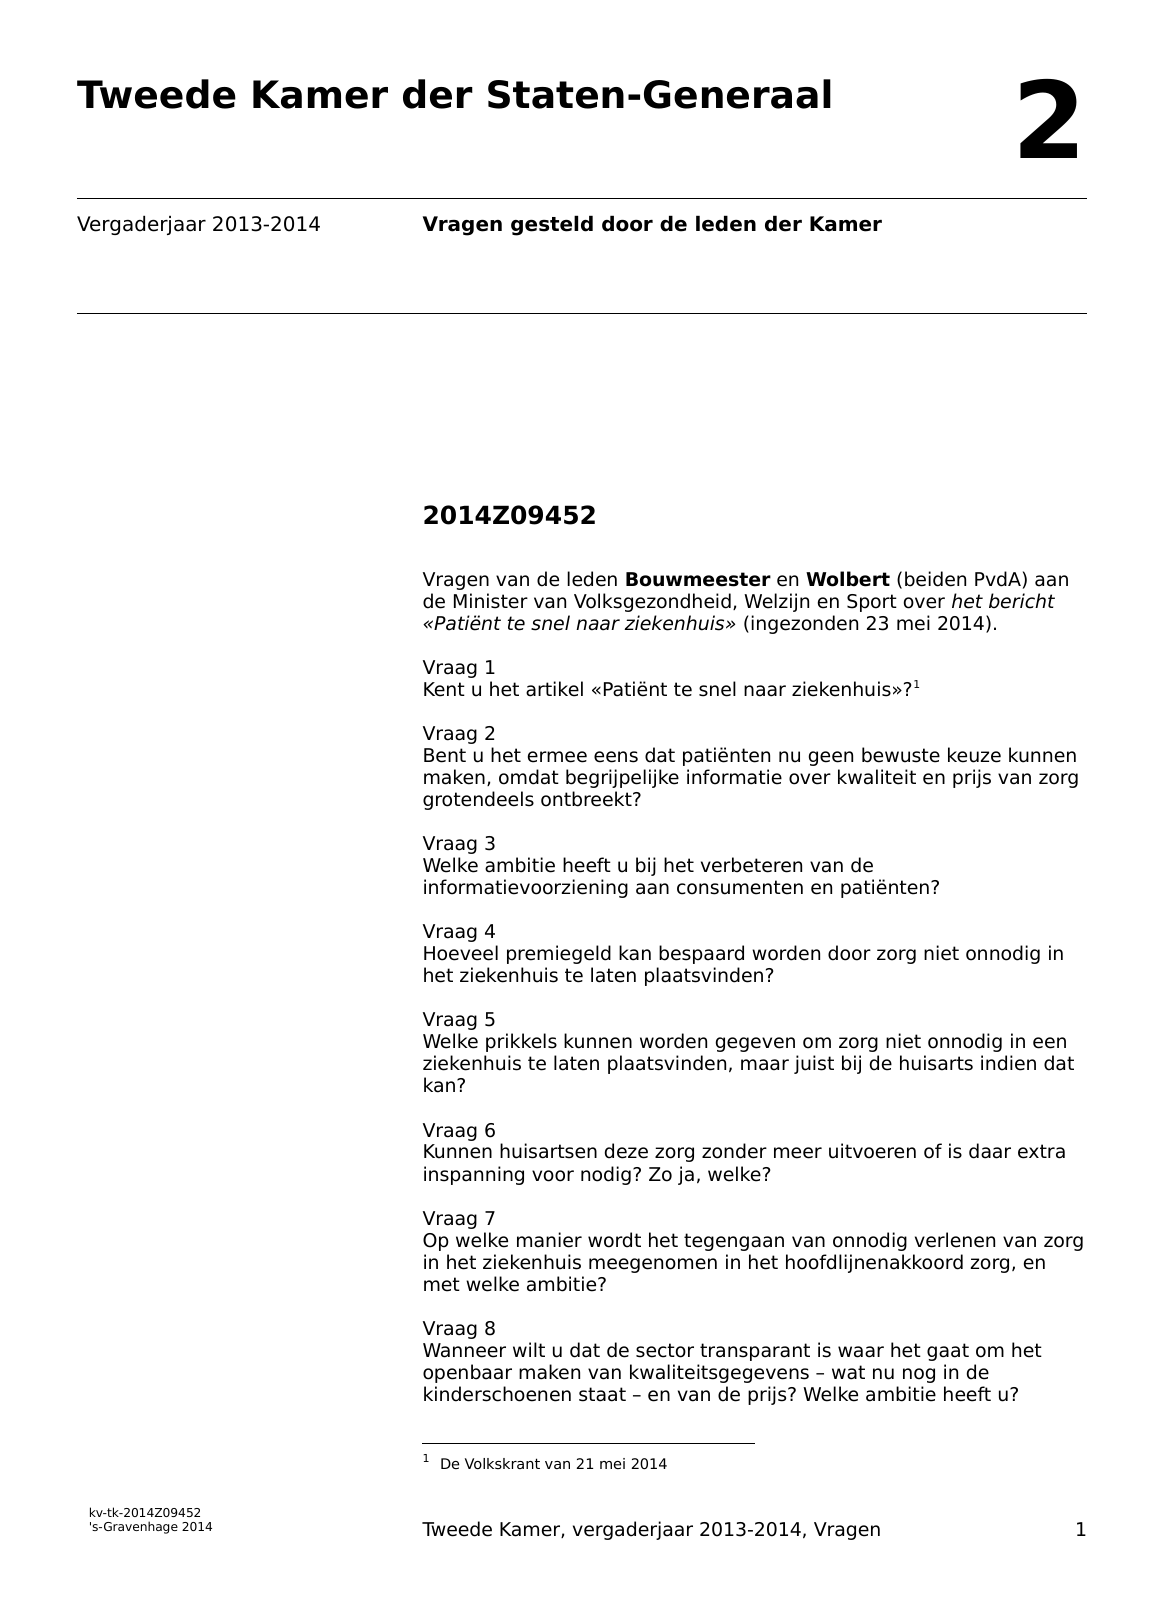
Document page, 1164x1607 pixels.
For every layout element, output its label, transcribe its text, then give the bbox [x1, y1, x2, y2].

text 's-Gravenhage 2014 [88, 1520, 323, 1534]
text Vraag 6 [422, 1119, 1087, 1141]
table_header 2 [886, 59, 1087, 198]
table_cell Vergaderjaar 2013-2014 [77, 199, 422, 313]
text Kent u het artikel «Patiënt te snel naar ziekenhuis»? [422, 679, 1087, 701]
text Kunnen huisartsen deze zorg zonder meer uitvoeren of is daar extra inspanning voor nodig? Zo ja, welke? [422, 1141, 1087, 1185]
text Vraag 3 [422, 833, 1087, 855]
text Wanneer wilt u dat de sector transparant is waar het gaat om het openbaar maken van kwaliteitsgegevens – wat nu nog in de kinderschoenen staat – en van de prijs? Welke ambitie heeft u? [422, 1340, 1087, 1406]
text Welke prikkels kunnen worden gegeven om zorg niet onnodig in een ziekenhuis te laten plaatsvinden, maar juist bij de huisarts indien dat kan? [422, 1031, 1087, 1097]
text Bent u het ermee eens dat patiënten nu geen bewuste keuze kunnen maken, omdat begrijpelijke informatie over kwaliteit en prijs van zorg grotendeels ontbreekt? [422, 745, 1087, 811]
text Hoeveel premiegeld kan bespaard worden door zorg niet onnodig in het ziekenhuis te laten plaatsvinden? [422, 943, 1087, 987]
text Welke ambitie heeft u bij het verbeteren van de informatievoorziening aan consumenten en patiënten? [422, 855, 1087, 899]
text Vraag 8 [422, 1318, 1087, 1340]
text Vraag 1 [422, 657, 1087, 679]
text kv-tk-2014Z09452 [88, 1506, 323, 1520]
text Vraag 4 [422, 921, 1087, 943]
text Vraag 5 [422, 1009, 1087, 1031]
text Vraag 7 [422, 1208, 1087, 1229]
text Vraag 2 [422, 723, 1087, 745]
text 2014Z09452 [422, 501, 1087, 531]
text Vragen van de leden Bouwmeester en Wolbert (beiden PvdA) aan de Minister van Volksgezondheid, Welzijn en Sport over het bericht «Patiënt te snel naar ziekenhuis» (ingezonden 23 mei 2014). [422, 569, 1087, 635]
text Op welke manier wordt het tegengaan van onnodig verlenen van zorg in het ziekenhuis meegenomen in het hoofdlijnenakkoord zorg, en met welke ambitie? [422, 1229, 1087, 1296]
table_header Tweede Kamer der Staten-Generaal [77, 59, 886, 198]
text De Volkskrant van 21 mei 2014 [422, 1452, 1087, 1474]
table_cell Vragen gesteld door de leden der Kamer [422, 199, 1087, 313]
